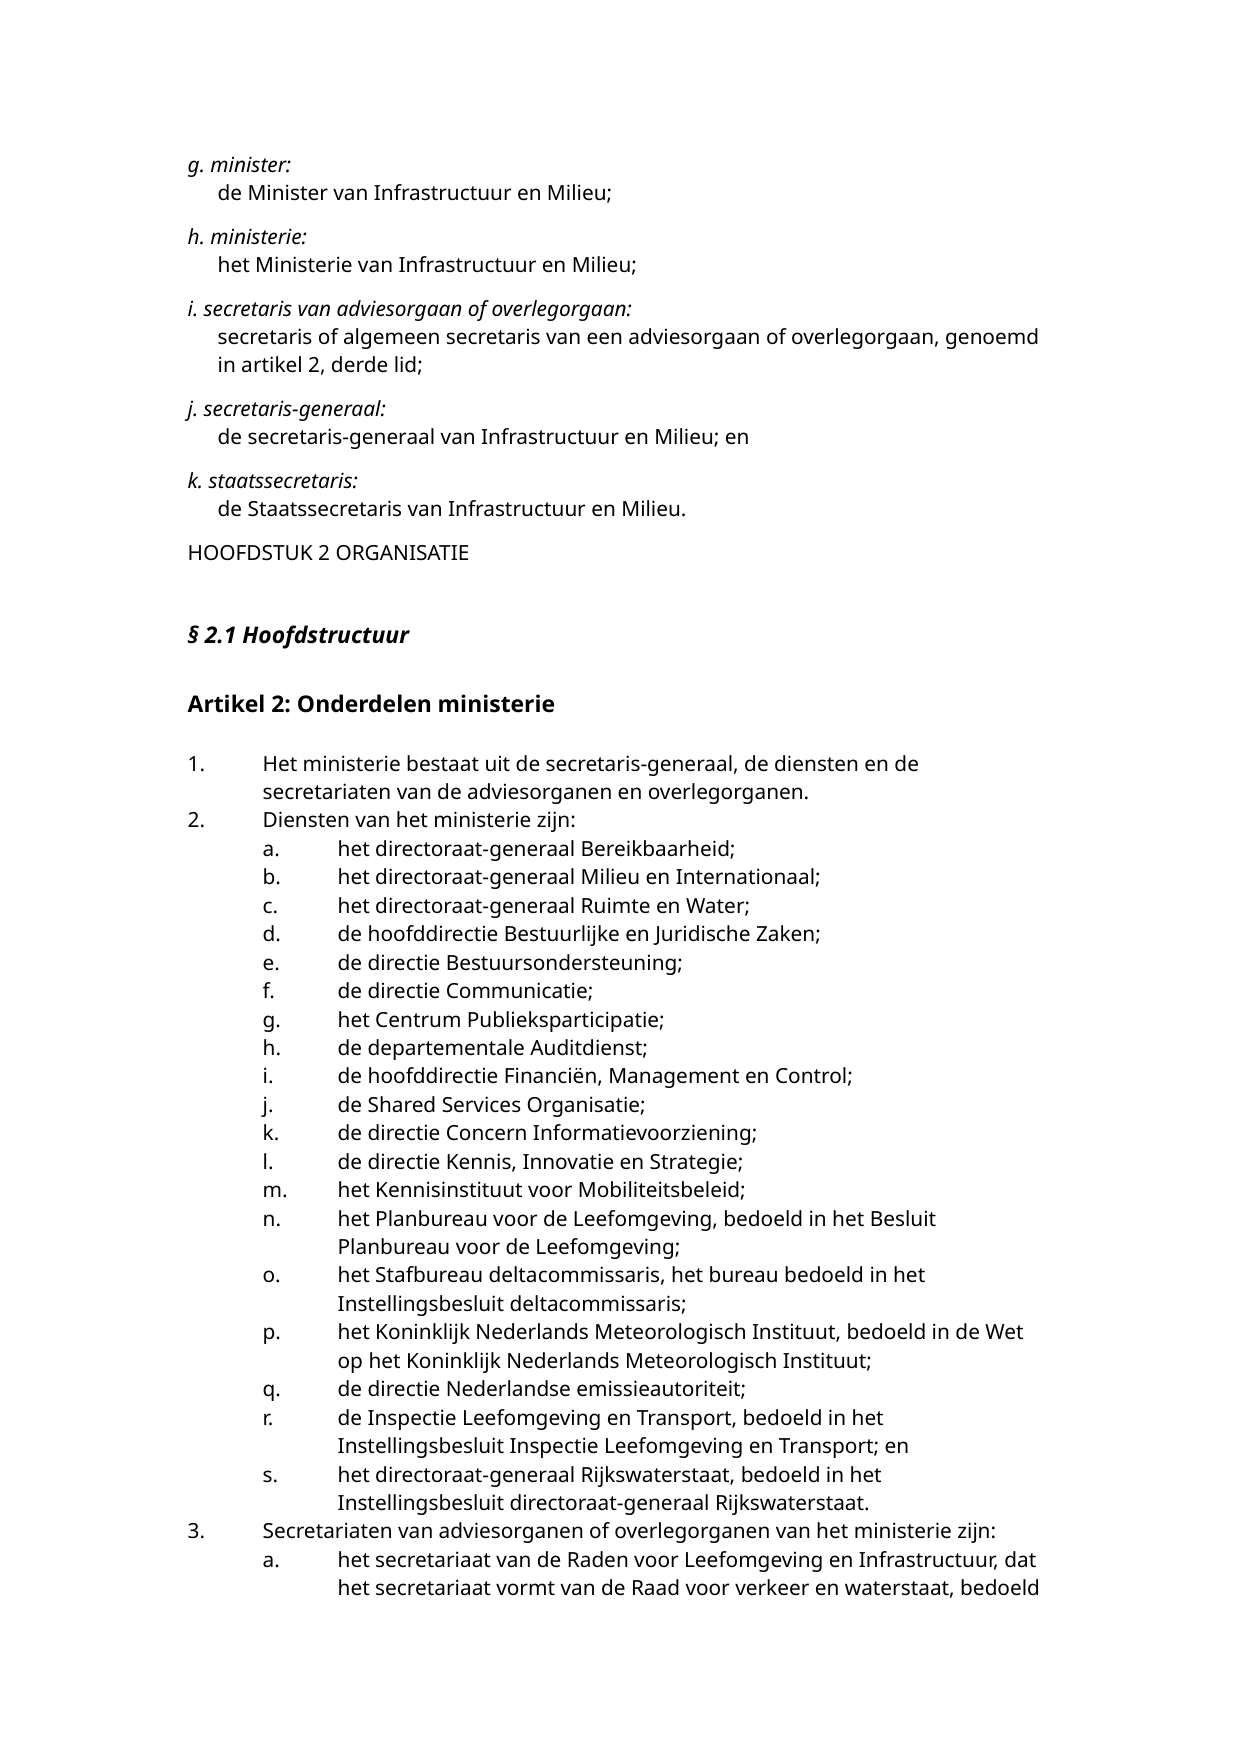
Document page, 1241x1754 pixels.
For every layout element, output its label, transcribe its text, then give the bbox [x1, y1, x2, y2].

list de Shared Services Organisatie; [262, 1090, 1053, 1118]
list het directoraat-generaal Bereikbaarheid; [262, 834, 1053, 862]
subtitle HOOFDSTUK 2 ORGANISATIE [187, 538, 1053, 566]
text g. minister: [187, 150, 1053, 178]
list de departementale Auditdienst; [262, 1033, 1053, 1062]
list het Centrum Publieksparticipatie; [262, 1005, 1053, 1033]
list de directie Kennis, Innovatie en Strategie; [262, 1147, 1053, 1175]
list de hoofddirectie Financiën, Management en Control; [262, 1062, 1053, 1090]
text de Staatssecretaris van Infrastructuur en Milieu. [217, 494, 1053, 523]
subtitle § 2.1 Hoofdstructuur [187, 619, 1053, 650]
text secretaris of algemeen secretaris van een adviesorgaan of overlegorgaan, genoemd in artikel 2, derde lid; [217, 322, 1053, 379]
list Secretariaten van adviesorganen of overlegorganen van het ministerie zijn: [187, 1517, 1053, 1545]
subtitle Artikel 2: Onderdelen ministerie [187, 687, 1053, 719]
text i. secretaris van adviesorgaan of overlegorgaan: [187, 294, 1053, 322]
list de hoofddirectie Bestuurlijke en Juridische Zaken; [262, 919, 1053, 948]
list het Kennisinstituut voor Mobiliteitsbeleid; [262, 1175, 1053, 1204]
list de Inspectie Leefomgeving en Transport, bedoeld in het Instellingsbesluit Inspectie Leefomgeving en Transport; en [262, 1403, 1053, 1460]
list het directoraat-generaal Milieu en Internationaal; [262, 862, 1053, 891]
list Het ministerie bestaat uit de secretaris-generaal, de diensten en de secretariaten van de adviesorganen en overlegorganen. [187, 749, 1053, 806]
text de Minister van Infrastructuur en Milieu; [217, 178, 1053, 207]
text k. staatssecretaris: [187, 466, 1053, 494]
list de directie Communicatie; [262, 976, 1053, 1005]
text h. ministerie: [187, 222, 1053, 250]
list het Planbureau voor de Leefomgeving, bedoeld in het Besluit Planbureau voor de Leefomgeving; [262, 1204, 1053, 1261]
list de directie Concern Informatievoorziening; [262, 1118, 1053, 1147]
list de directie Nederlandse emissieautoriteit; [262, 1374, 1053, 1403]
text j. secretaris-generaal: [187, 394, 1053, 422]
list het Koninklijk Nederlands Meteorologisch Instituut, bedoeld in de Wet op het Koninklijk Nederlands Meteorologisch Instituut; [262, 1317, 1053, 1374]
list het secretariaat van de Raden voor Leefomgeving en Infrastructuur, dat het secretariaat vormt van de Raad voor verkeer en waterstaat, bedoeld [262, 1545, 1053, 1602]
list het directoraat-generaal Ruimte en Water; [262, 891, 1053, 919]
list de directie Bestuursondersteuning; [262, 948, 1053, 976]
text het Ministerie van Infrastructuur en Milieu; [217, 250, 1053, 279]
text de secretaris-generaal van Infrastructuur en Milieu; en [217, 422, 1053, 451]
list het directoraat-generaal Rijkswaterstaat, bedoeld in het Instellingsbesluit directoraat-generaal Rijkswaterstaat. [262, 1460, 1053, 1517]
list Diensten van het ministerie zijn: [187, 806, 1053, 834]
list het Stafbureau deltacommissaris, het bureau bedoeld in het Instellingsbesluit deltacommissaris; [262, 1261, 1053, 1317]
